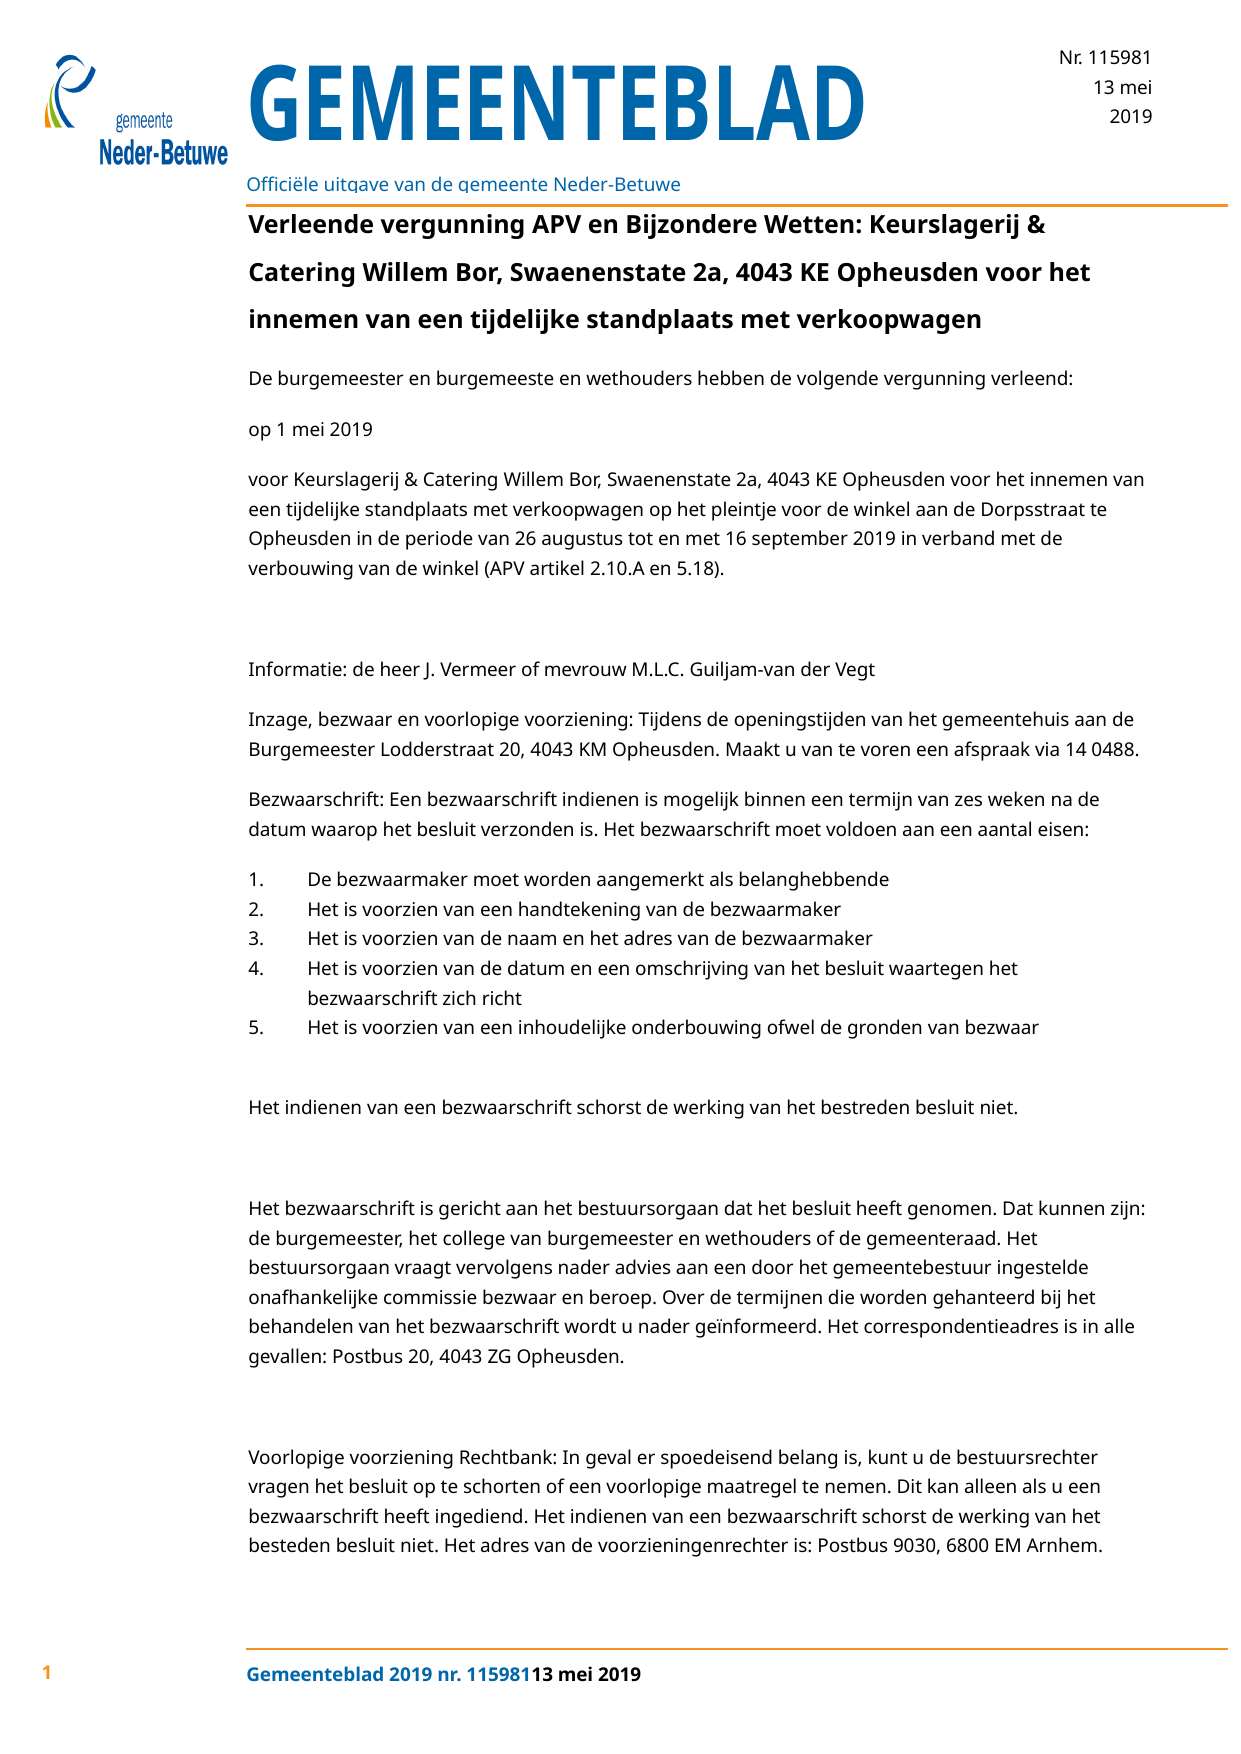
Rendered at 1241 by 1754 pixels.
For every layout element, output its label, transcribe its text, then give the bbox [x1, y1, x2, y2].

text Inzage, bezwaar en voorlopige voorziening: Tijdens de openingstijden van het gemeentehuis aan de Burgemeester Lodderstraat 20, 4043 KM Opheusden. Maakt u van te voren een afspraak via 14 0488. [248, 706, 1152, 762]
text op 1 mei 2019 [248, 416, 1152, 442]
text Verleende vergunning APV en Bijzondere Wetten: Keurslagerij & Catering Willem Bor, Swaenenstate 2a, 4043 KE Opheusden voor het innemen van een tijdelijke standplaats met verkoopwagen [248, 207, 1152, 336]
text voor Keurslagerij & Catering Willem Bor, Swaenenstate 2a, 4043 KE Opheusden voor het innemen van een tijdelijke standplaats met verkoopwagen op het pleintje voor de winkel aan de Dorpsstraat te Opheusden in de periode van 26 augustus tot en met 16 september 2019 in verband met de verbouwing van de winkel (APV artikel 2.10.A en 5.18). [248, 466, 1152, 581]
list Het is voorzien van een inhoudelijke onderbouwing ofwel de gronden van bezwaar [248, 1014, 1152, 1040]
list De bezwaarmaker moet worden aangemerkt als belanghebbende [248, 866, 1152, 892]
text De burgemeester en burgemeeste en wethouders hebben de volgende vergunning verleend: [248, 366, 1152, 391]
list Het is voorzien van een handtekening van de bezwaarmaker [248, 896, 1152, 922]
text Bezwaarschrift: Een bezwaarschrift indienen is mogelijk binnen een termijn van zes weken na de datum waarop het besluit verzonden is. Het bezwaarschrift moet voldoen aan een aantal eisen: [248, 786, 1152, 842]
list Het is voorzien van de datum en een omschrijving van het besluit waartegen het bezwaarschrift zich richt [248, 955, 1152, 1010]
picture [41, 47, 231, 172]
text Het indienen van een bezwaarschrift schorst de werking van het bestreden besluit niet. [248, 1094, 1152, 1120]
text Voorlopige voorziening Rechtbank: In geval er spoedeisend belang is, kunt u de bestuursrechter vragen het besluit op te schorten of een voorlopige maatregel te nemen. Dit kan alleen als u een bezwaarschrift heeft ingediend. Het indienen van een bezwaarschrift schorst de werking van het besteden besluit niet. Het adres van de voorzieningenrechter is: Postbus 9030, 6800 EM Arnhem. [248, 1444, 1152, 1558]
text Het bezwaarschrift is gericht aan het bestuursorgaan dat het besluit heeft genomen. Dat kunnen zijn: de burgemeester, het college van burgemeester en wethouders of de gemeenteraad. Het bestuursorgaan vraagt vervolgens nader advies aan een door het gemeentebestuur ingestelde onafhankelijke commissie bezwaar en beroep. Over de termijnen die worden gehanteerd bij het behandelen van het bezwaarschrift wordt u nader geïnformeerd. Het correspondentieadres is in alle gevallen: Postbus 20, 4043 ZG Opheusden. [248, 1195, 1152, 1369]
list Het is voorzien van de naam en het adres van de bezwaarmaker [248, 926, 1152, 951]
text Informatie: de heer J. Vermeer of mevrouw M.L.C. Guiljam-van der Vegt [248, 656, 1152, 682]
